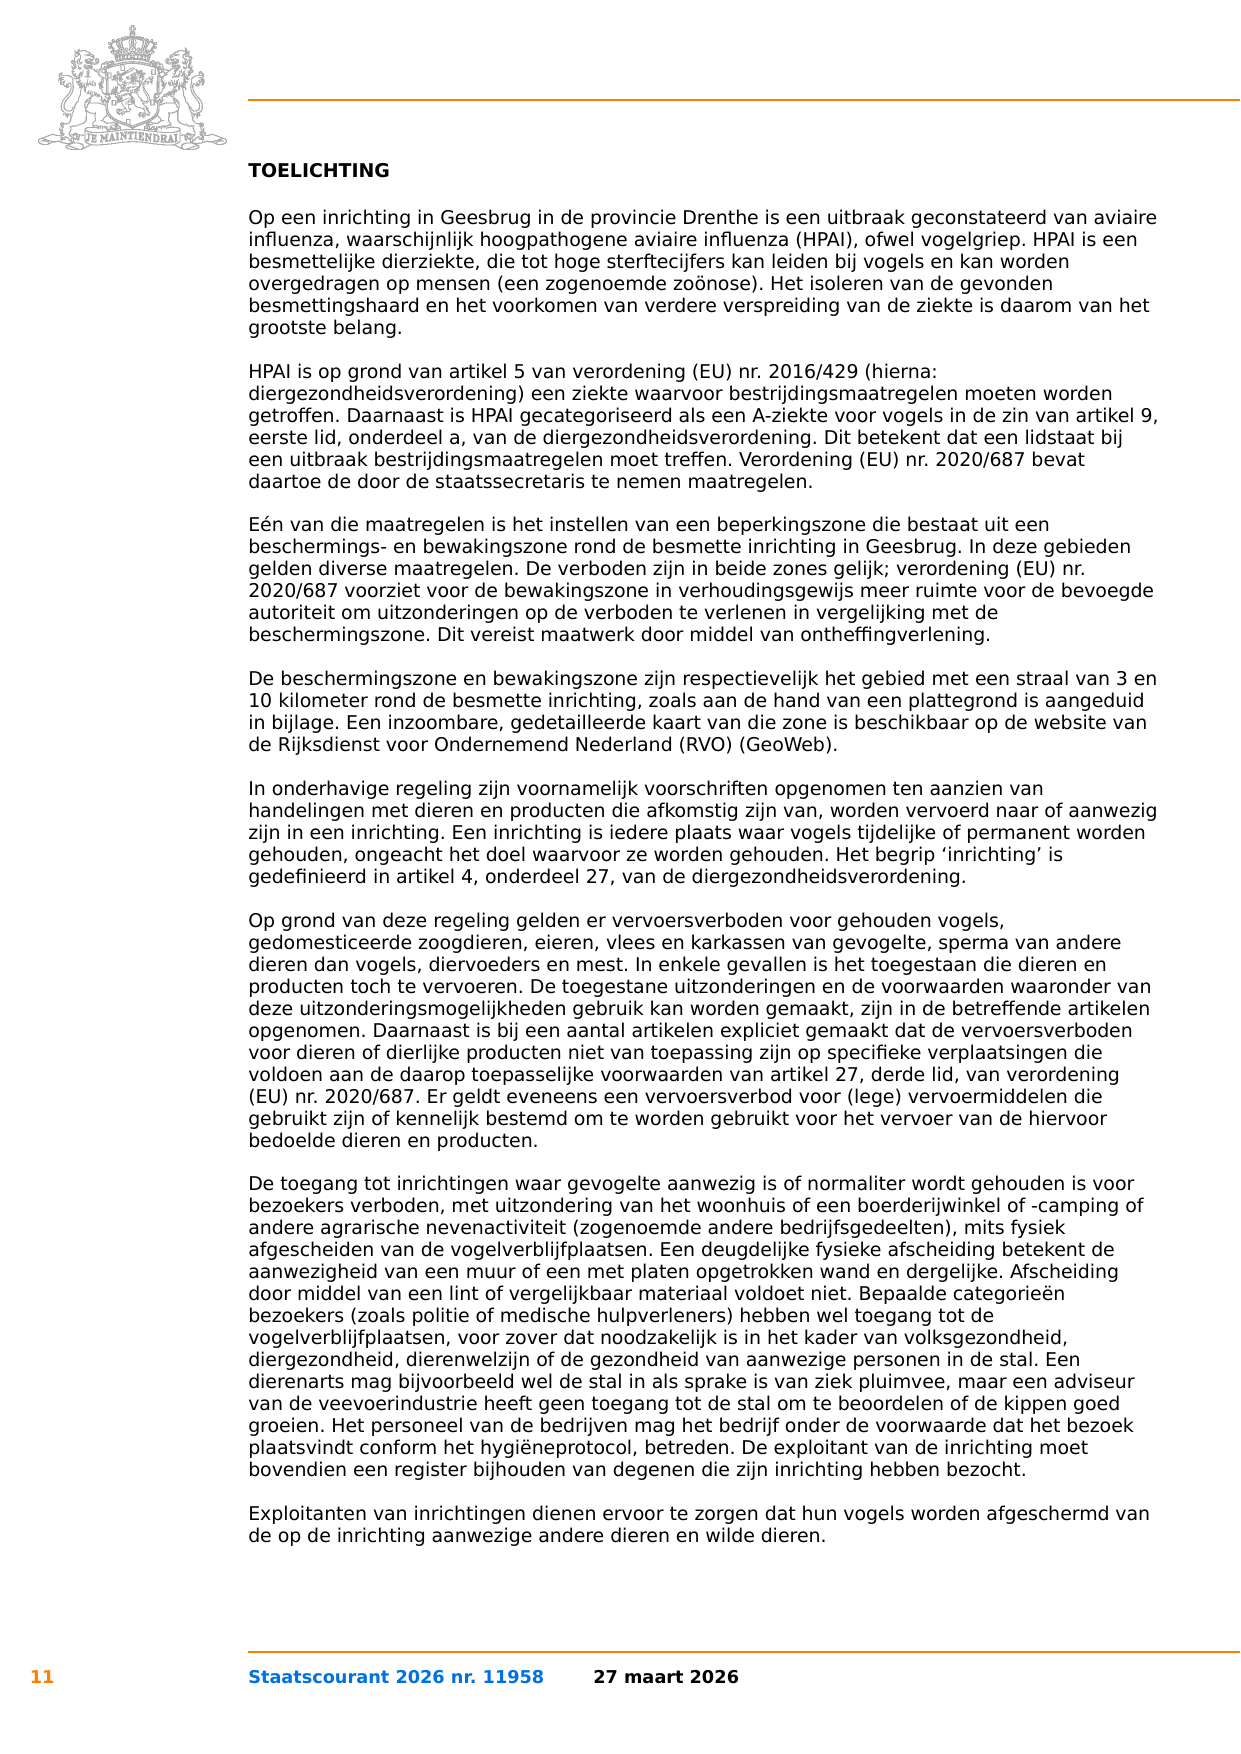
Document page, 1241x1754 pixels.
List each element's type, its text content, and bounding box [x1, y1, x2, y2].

text Exploitanten van inrichtingen dienen ervoor te zorgen dat hun vogels worden afgeschermd van de op de inrichting aanwezige andere dieren en wilde dieren. [248, 1503, 1163, 1547]
text Eén van die maatregelen is het instellen van een beperkingszone die bestaat uit een beschermings- en bewakingszone rond de besmette inrichting in Geesbrug. In deze gebieden gelden diverse maatregelen. De verboden zijn in beide zones gelijk; verordening (EU) nr. 2020/687 voorziet voor de bewakingszone in verhoudingsgewijs meer ruimte voor de bevoegde autoriteit om uitzonderingen op de verboden te verlenen in vergelijking met de beschermingszone. Dit vereist maatwerk door middel van ontheffingverlening. [248, 514, 1163, 646]
text De beschermingszone en bewakingszone zijn respectievelijk het gebied met een straal van 3 en 10 kilometer rond de besmette inrichting, zoals aan de hand van een plattegrond is aangeduid in bijlage. Een inzoombare, gedetailleerde kaart van die zone is beschikbaar op de website van de Rijksdienst voor Ondernemend Nederland (RVO) (GeoWeb). [248, 668, 1163, 756]
picture [38, 25, 227, 150]
text De toegang tot inrichtingen waar gevogelte aanwezig is of normaliter wordt gehouden is voor bezoekers verboden, met uitzondering van het woonhuis of een boerderijwinkel of -camping of andere agrarische nevenactiviteit (zogenoemde andere bedrijfsgedeelten), mits fysiek afgescheiden van de vogelverblijfplaatsen. Een deugdelijke fysieke afscheiding betekent de aanwezigheid van een muur of een met platen opgetrokken wand en dergelijke. Afscheiding door middel van een lint of vergelijkbaar materiaal voldoet niet. Bepaalde categorieën bezoekers (zoals politie of medische hulpverleners) hebben wel toegang tot de vogelverblijfplaatsen, voor zover dat noodzakelijk is in het kader van volksgezondheid, diergezondheid, dierenwelzijn of de gezondheid van aanwezige personen in de stal. Een dierenarts mag bijvoorbeeld wel de stal in als sprake is van ziek pluimvee, maar een adviseur van de veevoerindustrie heeft geen toegang tot de stal om te beoordelen of de kippen goed groeien. Het personeel van de bedrijven mag het bedrijf onder de voorwaarde dat het bezoek plaatsvindt conform het hygiëneprotocol, betreden. De exploitant van de inrichting moet bovendien een register bijhouden van degenen die zijn inrichting hebben bezocht. [248, 1173, 1163, 1481]
text In onderhavige regeling zijn voornamelijk voorschriften opgenomen ten aanzien van handelingen met dieren en producten die afkomstig zijn van, worden vervoerd naar of aanwezig zijn in een inrichting. Een inrichting is iedere plaats waar vogels tijdelijke of permanent worden gehouden, ongeacht het doel waarvoor ze worden gehouden. Het begrip ‘inrichting’ is gedefinieerd in artikel 4, onderdeel 27, van de diergezondheidsverordening. [248, 778, 1163, 888]
text Op grond van deze regeling gelden er vervoersverboden voor gehouden vogels, gedomesticeerde zoogdieren, eieren, vlees en karkassen van gevogelte, sperma van andere dieren dan vogels, diervoeders en mest. In enkele gevallen is het toegestaan die dieren en producten toch te vervoeren. De toegestane uitzonderingen en de voorwaarden waaronder van deze uitzonderingsmogelijkheden gebruik kan worden gemaakt, zijn in de betreffende artikelen opgenomen. Daarnaast is bij een aantal artikelen expliciet gemaakt dat de vervoersverboden voor dieren of dierlijke producten niet van toepassing zijn op specifieke verplaatsingen die voldoen aan de daarop toepasselijke voorwaarden van artikel 27, derde lid, van verordening (EU) nr. 2020/687. Er geldt eveneens een vervoersverbod voor (lege) vervoermiddelen die gebruikt zijn of kennelijk bestemd om te worden gebruikt voor het vervoer van de hiervoor bedoelde dieren en producten. [248, 910, 1163, 1151]
text Op een inrichting in Geesbrug in de provincie Drenthe is een uitbraak geconstateerd van aviaire influenza, waarschijnlijk hoogpathogene aviaire influenza (HPAI), ofwel vogelgriep. HPAI is een besmettelijke dierziekte, die tot hoge sterftecijfers kan leiden bij vogels en kan worden overgedragen op mensen (een zogenoemde zoönose). Het isoleren van de gevonden besmettingshaard en het voorkomen van verdere verspreiding van de ziekte is daarom van het grootste belang. [248, 207, 1163, 339]
text HPAI is op grond van artikel 5 van verordening (EU) nr. 2016/429 (hierna: diergezondheidsverordening) een ziekte waarvoor bestrijdingsmaatregelen moeten worden getroffen. Daarnaast is HPAI gecategoriseerd als een A-ziekte voor vogels in de zin van artikel 9, eerste lid, onderdeel a, van de diergezondheidsverordening. Dit betekent dat een lidstaat bij een uitbraak bestrijdingsmaatregelen moet treffen. Verordening (EU) nr. 2020/687 bevat daartoe de door de staatssecretaris te nemen maatregelen. [248, 361, 1163, 492]
subtitle TOELICHTING [248, 160, 1163, 182]
